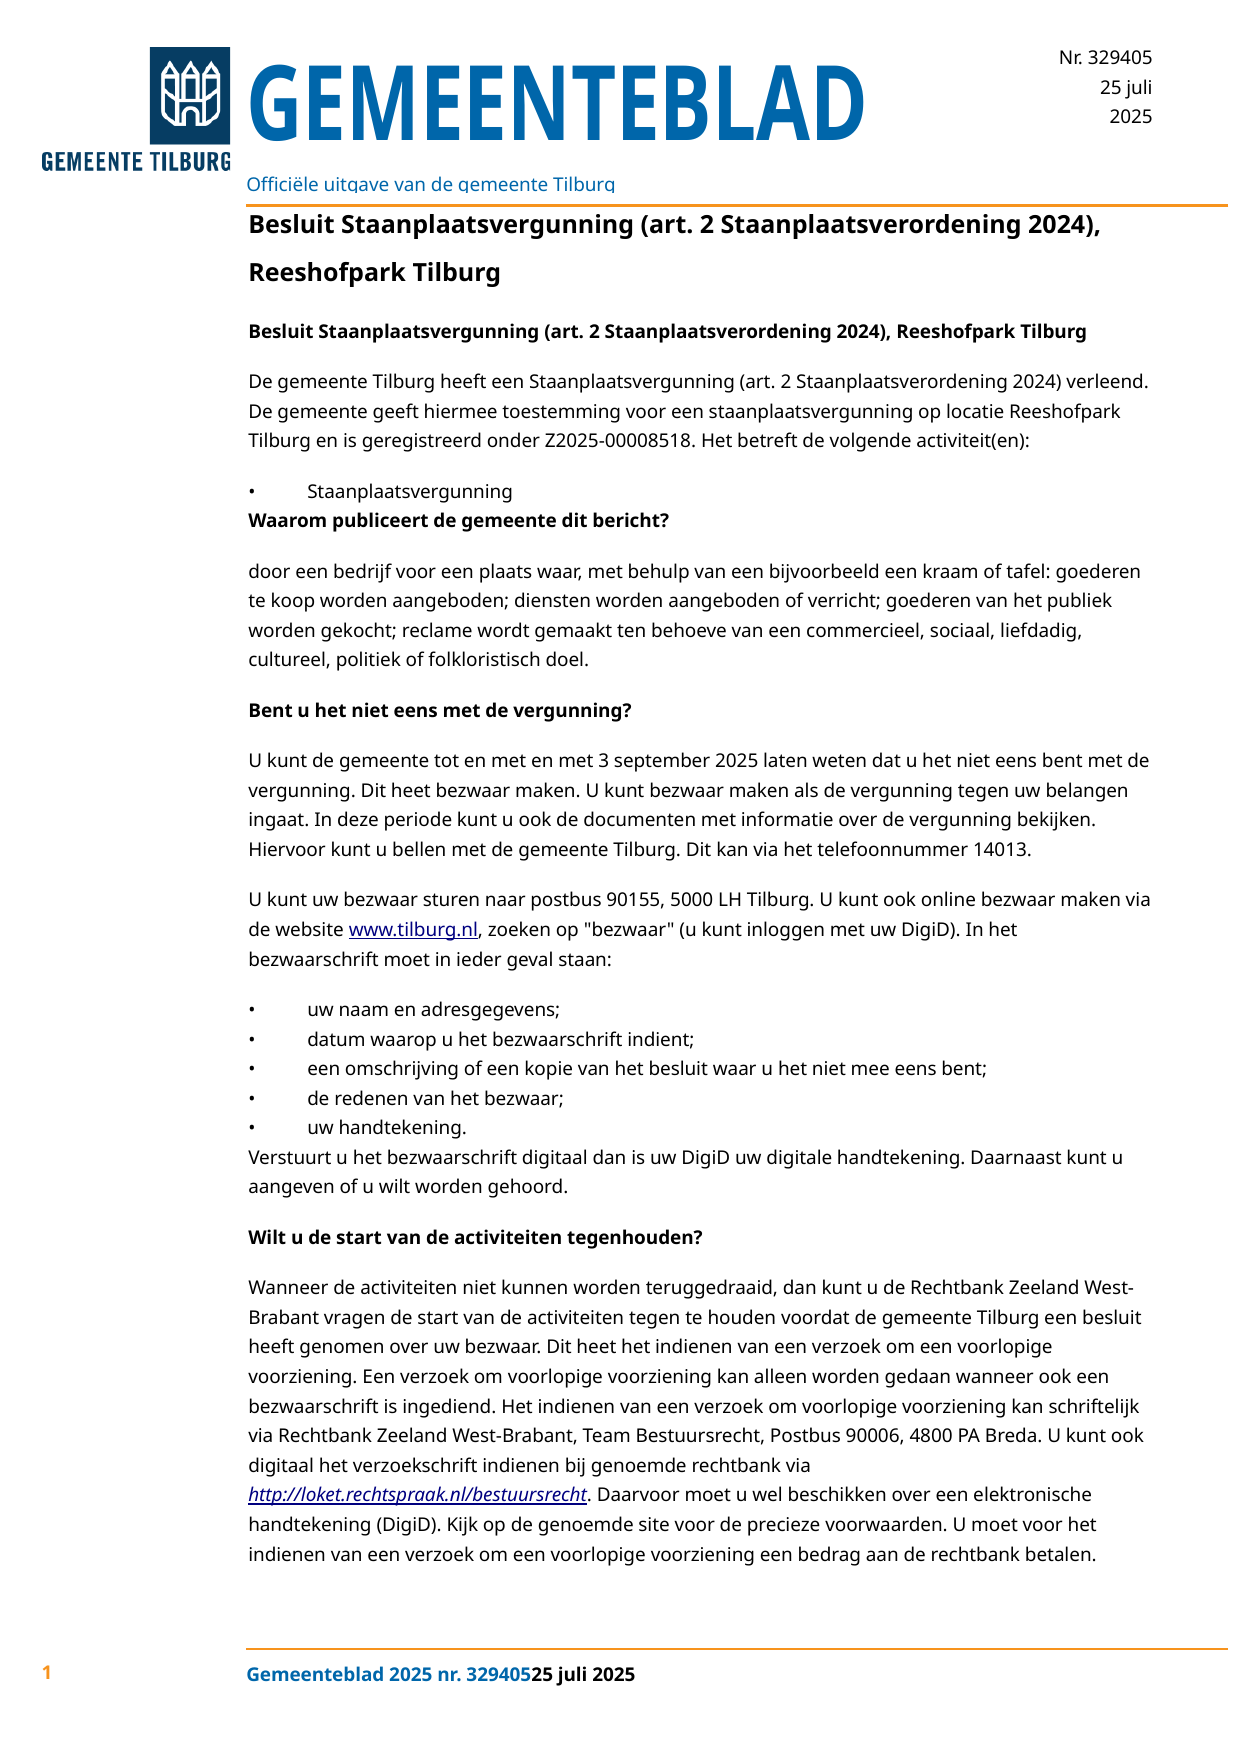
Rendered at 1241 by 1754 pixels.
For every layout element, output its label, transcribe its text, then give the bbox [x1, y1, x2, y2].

text Besluit Staanplaatsvergunning (art. 2 Staanplaatsverordening 2024), Reeshofpark Tilburg [248, 207, 1152, 288]
list een omschrijving of een kopie van het besluit waar u het niet mee eens bent; [248, 1055, 1152, 1081]
text Waarom publiceert de gemeente dit bericht? [248, 507, 1152, 533]
text Besluit Staanplaatsvergunning (art. 2 Staanplaatsverordening 2024), Reeshofpark Tilburg [248, 318, 1152, 344]
list de redenen van het bezwaar; [248, 1085, 1152, 1111]
picture [41, 47, 231, 172]
text Wilt u de start van de activiteiten tegenhouden? [248, 1224, 1152, 1250]
text Wanneer de activiteiten niet kunnen worden teruggedraaid, dan kunt u de Rechtbank Zeeland West-Brabant vragen de start van de activiteiten tegen te houden voordat de gemeente Tilburg een besluit heeft genomen over uw bezwaar. Dit heet het indienen van een verzoek om een voorlopige voorziening. Een verzoek om voorlopige voorziening kan alleen worden gedaan wanneer ook een bezwaarschrift is ingediend. Het indienen van een verzoek om voorlopige voorziening kan schriftelijk via Rechtbank Zeeland West-Brabant, Team Bestuursrecht, Postbus 90006, 4800 PA Breda. U kunt ook digitaal het verzoekschrift indienen bij genoemde rechtbank via http://loket.rechtspraak.nl/bestuursrecht. Daarvoor moet u wel beschikken over een elektronische handtekening (DigiD). Kijk op de genoemde site voor de precieze voorwaarden. U moet voor het indienen van een verzoek om een voorlopige voorziening een bedrag aan de rechtbank betalen. [248, 1274, 1152, 1567]
list Staanplaatsvergunning [248, 478, 1152, 504]
text U kunt uw bezwaar sturen naar postbus 90155, 5000 LH Tilburg. U kunt ook online bezwaar maken via de website www.tilburg.nl, zoeken op "bezwaar" (u kunt inloggen met uw DigiD). In het bezwaarschrift moet in ieder geval staan: [248, 887, 1152, 972]
list uw naam en adresgegevens; [248, 996, 1152, 1022]
text door een bedrijf voor een plaats waar, met behulp van een bijvoorbeeld een kraam of tafel: goederen te koop worden aangeboden; diensten worden aangeboden of verricht; goederen van het publiek worden gekocht; reclame wordt gemaakt ten behoeve van een commercieel, sociaal, liefdadig, cultureel, politiek of folkloristisch doel. [248, 558, 1152, 672]
list uw handtekening. [248, 1114, 1152, 1140]
text De gemeente Tilburg heeft een Staanplaatsvergunning (art. 2 Staanplaatsverordening 2024) verleend. De gemeente geeft hiermee toestemming voor een staanplaatsvergunning op locatie Reeshofpark Tilburg en is geregistreerd onder Z2025-00008518. Het betreft de volgende activiteit(en): [248, 368, 1152, 453]
list datum waarop u het bezwaarschrift indient; [248, 1026, 1152, 1052]
text U kunt de gemeente tot en met en met 3 september 2025 laten weten dat u het niet eens bent met de vergunning. Dit heet bezwaar maken. U kunt bezwaar maken als de vergunning tegen uw belangen ingaat. In deze periode kunt u ook de documenten met informatie over de vergunning bekijken. Hiervoor kunt u bellen met de gemeente Tilburg. Dit kan via het telefoonnummer 14013. [248, 747, 1152, 862]
text Verstuurt u het bezwaarschrift digitaal dan is uw DigiD uw digitale handtekening. Daarnaast kunt u aangeven of u wilt worden gehoord. [248, 1144, 1152, 1199]
text Bent u het niet eens met de vergunning? [248, 697, 1152, 723]
